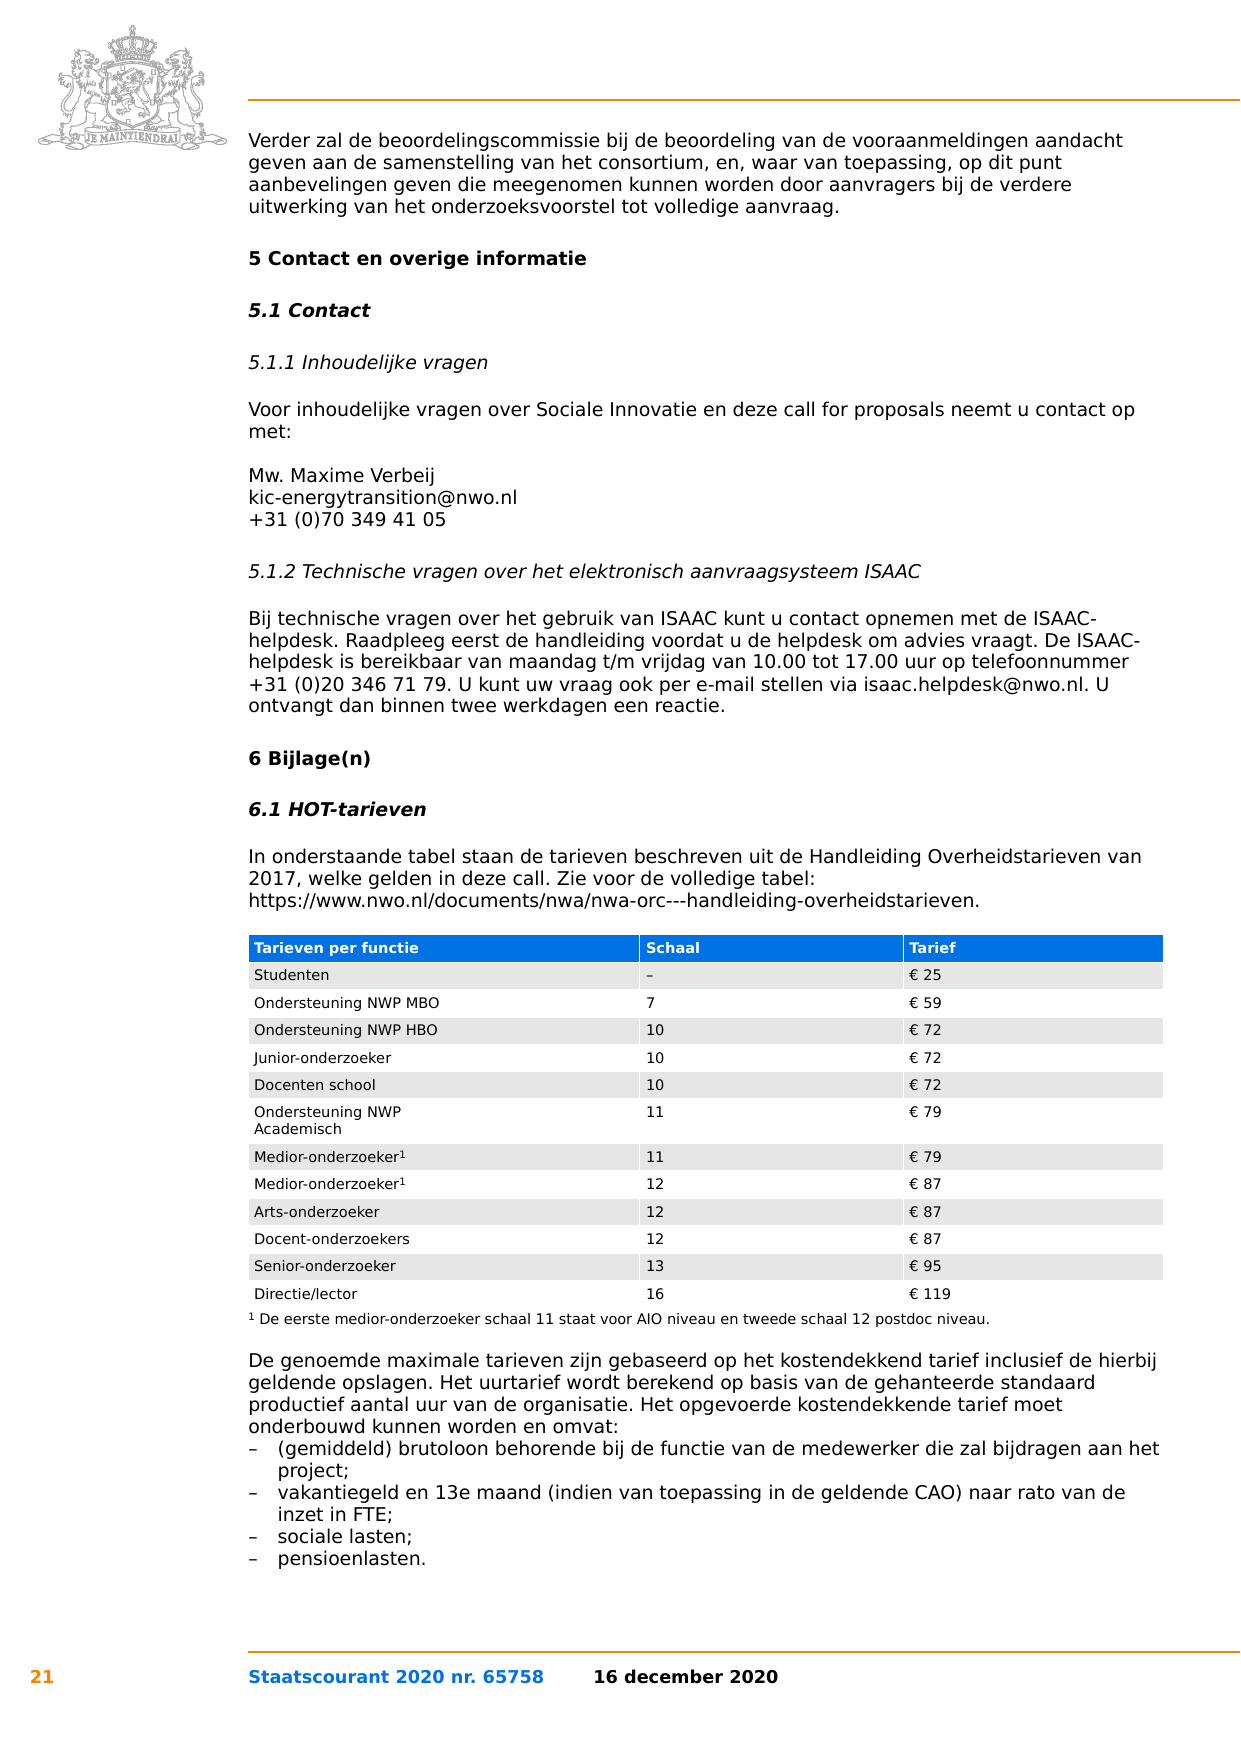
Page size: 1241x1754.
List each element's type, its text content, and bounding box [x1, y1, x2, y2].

table_cell € 25 [904, 963, 1163, 989]
table_cell € 72 [904, 1018, 1163, 1044]
table_header Schaal [640, 935, 903, 962]
text kic-energytransition@nwo.nl [248, 487, 1163, 508]
table_cell € 79 [904, 1100, 1163, 1143]
subtitle 6.1 HOT-tarieven [248, 799, 1163, 821]
table_header Tarieven per functie [249, 935, 639, 962]
table_cell € 87 [904, 1226, 1163, 1252]
table_cell Docent-onderzoekers [249, 1226, 639, 1252]
text Voor inhoudelijke vragen over Sociale Innovatie en deze call for proposals neemt u contact op met: [248, 399, 1163, 443]
table_cell 10 [640, 1018, 903, 1044]
table_cell Directie/lector [249, 1281, 639, 1307]
text – sociale lasten; [248, 1526, 1163, 1548]
table_cell Docenten school [249, 1072, 639, 1098]
table_cell 11 [640, 1100, 903, 1143]
table_cell € 87 [904, 1171, 1163, 1198]
table_cell – [640, 963, 903, 989]
table_cell 10 [640, 1072, 903, 1098]
table_cell € 119 [904, 1281, 1163, 1307]
table_cell Studenten [249, 963, 639, 989]
subtitle 5.1.2 Technische vragen over het elektronisch aanvraagsysteem ISAAC [248, 561, 1163, 582]
table_cell Arts-onderzoeker [249, 1199, 639, 1225]
table_header Tarief [904, 935, 1163, 962]
table_cell Medior-onderzoeker1 [249, 1144, 639, 1170]
table_cell € 72 [904, 1072, 1163, 1098]
table_cell 12 [640, 1226, 903, 1252]
picture [38, 25, 227, 150]
table_cell 16 [640, 1281, 903, 1307]
table_cell Ondersteuning NWP MBO [249, 990, 639, 1016]
subtitle 6 Bijlage(n) [248, 747, 1163, 769]
table_cell 10 [640, 1045, 903, 1071]
table_cell 11 [640, 1144, 903, 1170]
table_cell 13 [640, 1254, 903, 1280]
subtitle 5.1.1 Inhoudelijke vragen [248, 352, 1163, 374]
text Mw. Maxime Verbeij [248, 464, 1163, 487]
table_cell Ondersteuning NWP Academisch [249, 1100, 639, 1143]
text De genoemde maximale tarieven zijn gebaseerd op het kostendekkend tarief inclusief de hierbij geldende opslagen. Het uurtarief wordt berekend op basis van de gehanteerde standaard productief aantal uur van de organisatie. Het opgevoerde kostendekkende tarief moet onderbouwd kunnen worden en omvat: [248, 1350, 1163, 1438]
table_cell € 87 [904, 1199, 1163, 1225]
text Bij technische vragen over het gebruik van ISAAC kunt u contact opnemen met de ISAAC-helpdesk. Raadpleeg eerst de handleiding voordat u de helpdesk om advies vraagt. De ISAAC-helpdesk is bereikbaar van maandag t/m vrijdag van 10.00 tot 17.00 uur op telefoonnummer +31 (0)20 346 71 79. U kunt uw vraag ook per e-mail stellen via isaac.helpdesk@nwo.nl. U ontvangt dan binnen twee werkdagen een reactie. [248, 607, 1163, 717]
table_cell € 59 [904, 990, 1163, 1016]
table_cell 12 [640, 1199, 903, 1225]
subtitle 5 Contact en overige informatie [248, 248, 1163, 270]
table_cell Senior-onderzoeker [249, 1254, 639, 1280]
table_cell 12 [640, 1171, 903, 1198]
text – vakantiegeld en 13e maand (indien van toepassing in de geldende CAO) naar rato van de inzet in FTE; [248, 1482, 1163, 1526]
text Verder zal de beoordelingscommissie bij de beoordeling van de vooraanmeldingen aandacht geven aan de samenstelling van het consortium, en, waar van toepassing, op dit punt aanbevelingen geven die meegenomen kunnen worden door aanvragers bij de verdere uitwerking van het onderzoeksvoorstel tot volledige aanvraag. [248, 130, 1163, 218]
text – (gemiddeld) brutoloon behorende bij de functie van de medewerker die zal bijdragen aan het project; [248, 1438, 1163, 1482]
table_cell 1 De eerste medior-onderzoeker schaal 11 staat voor AIO niveau en tweede schaal 12 postdoc niveau. [248, 1308, 1163, 1328]
table_cell € 72 [904, 1045, 1163, 1071]
table_cell Medior-onderzoeker1 [249, 1171, 639, 1198]
text – pensioenlasten. [248, 1548, 1163, 1570]
subtitle 5.1 Contact [248, 300, 1163, 322]
table_cell € 79 [904, 1144, 1163, 1170]
text +31 (0)70 349 41 05 [248, 508, 1163, 531]
table_cell € 95 [904, 1254, 1163, 1280]
text In onderstaande tabel staan de tarieven beschreven uit de Handleiding Overheidstarieven van 2017, welke gelden in deze call. Zie voor de volledige tabel: https://www.nwo.nl/documents/nwa/nwa-orc---handleiding-overheidstarieven. [248, 846, 1163, 912]
table_cell Junior-onderzoeker [249, 1045, 639, 1071]
table_cell Ondersteuning NWP HBO [249, 1018, 639, 1044]
table_cell 7 [640, 990, 903, 1016]
